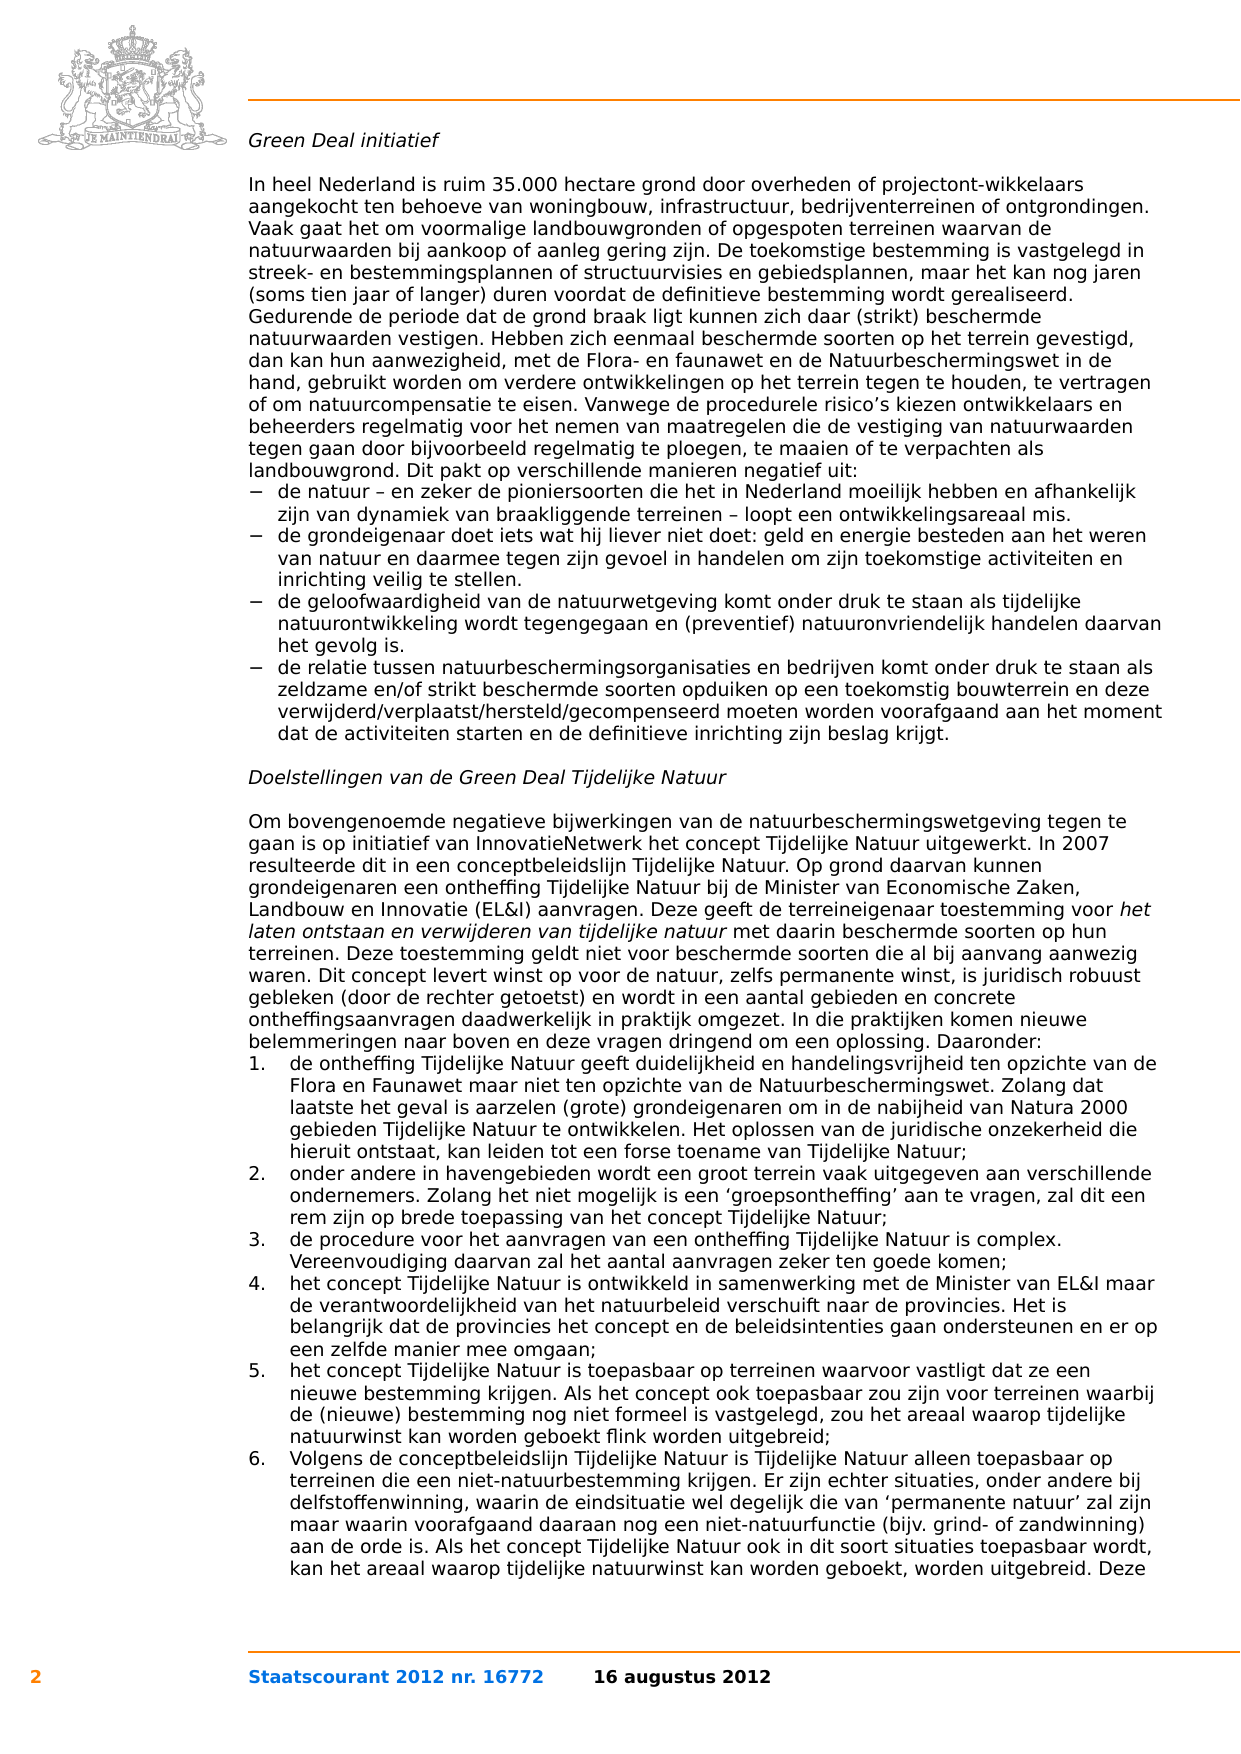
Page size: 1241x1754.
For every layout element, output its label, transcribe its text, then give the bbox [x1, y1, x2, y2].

text 4. het concept Tijdelijke Natuur is ontwikkeld in samenwerking met de Minister van EL&I maar de verantwoordelijkheid van het natuurbeleid verschuift naar de provincies. Het is belangrijk dat de provincies het concept en de beleidsintenties gaan ondersteunen en er op een zelfde manier mee omgaan; [248, 1272, 1163, 1360]
text 6. Volgens de conceptbeleidslijn Tijdelijke Natuur is Tijdelijke Natuur alleen toepasbaar op terreinen die een niet-natuurbestemming krijgen. Er zijn echter situaties, onder andere bij delfstoffenwinning, waarin de eindsituatie wel degelijk die van ‘permanente natuur’ zal zijn maar waarin voorafgaand daaraan nog een niet-natuurfunctie (bijv. grind- of zandwinning) aan de orde is. Als het concept Tijdelijke Natuur ook in dit soort situaties toepasbaar wordt, kan het areaal waarop tijdelijke natuurwinst kan worden geboekt, worden uitgebreid. Deze [248, 1448, 1163, 1580]
text In heel Nederland is ruim 35.000 hectare grond door overheden of projectont-wikkelaars aangekocht ten behoeve van woningbouw, infrastructuur, bedrijventerreinen of ontgrondingen. Vaak gaat het om voormalige landbouwgronden of opgespoten terreinen waarvan de natuurwaarden bij aankoop of aanleg gering zijn. De toekomstige bestemming is vastgelegd in streek- en bestemmingsplannen of structuurvisies en gebiedsplannen, maar het kan nog jaren (soms tien jaar of langer) duren voordat de definitieve bestemming wordt gerealiseerd. Gedurende de periode dat de grond braak ligt kunnen zich daar (strikt) beschermde natuurwaarden vestigen. Hebben zich eenmaal beschermde soorten op het terrein gevestigd, dan kan hun aanwezigheid, met de Flora- en faunawet en de Natuurbeschermingswet in de hand, gebruikt worden om verdere ontwikkelingen op het terrein tegen te houden, te vertragen of om natuurcompensatie te eisen. Vanwege de procedurele risico’s kiezen ontwikkelaars en beheerders regelmatig voor het nemen van maatregelen die de vestiging van natuurwaarden tegen gaan door bijvoorbeeld regelmatig te ploegen, te maaien of te verpachten als landbouwgrond. Dit pakt op verschillende manieren negatief uit: [248, 174, 1163, 481]
text Doelstellingen van de Green Deal Tijdelijke Natuur [248, 767, 1163, 789]
text Om bovengenoemde negatieve bijwerkingen van de natuurbeschermingswetgeving tegen te gaan is op initiatief van InnovatieNetwerk het concept Tijdelijke Natuur uitgewerkt. In 2007 resulteerde dit in een conceptbeleidslijn Tijdelijke Natuur. Op grond daarvan kunnen grondeigenaren een ontheffing Tijdelijke Natuur bij de Minister van Economische Zaken, Landbouw en Innovatie (EL&I) aanvragen. Deze geeft de terreineigenaar toestemming voor het laten ontstaan en verwijderen van tijdelijke natuur met daarin beschermde soorten op hun terreinen. Deze toestemming geldt niet voor beschermde soorten die al bij aanvang aanwezig waren. Dit concept levert winst op voor de natuur, zelfs permanente winst, is juridisch robuust gebleken (door de rechter getoetst) en wordt in een aantal gebieden en concrete ontheffingsaanvragen daadwerkelijk in praktijk omgezet. In die praktijken komen nieuwe belemmeringen naar boven en deze vragen dringend om een oplossing. Daaronder: [248, 811, 1163, 1053]
text − de relatie tussen natuurbeschermingsorganisaties en bedrijven komt onder druk te staan als zeldzame en/of strikt beschermde soorten opduiken op een toekomstig bouwterrein en deze verwijderd/verplaatst/hersteld/gecompenseerd moeten worden voorafgaand aan het moment dat de activiteiten starten en de definitieve inrichting zijn beslag krijgt. [248, 657, 1163, 745]
text Green Deal initiatief [248, 130, 1163, 152]
text 5. het concept Tijdelijke Natuur is toepasbaar op terreinen waarvoor vastligt dat ze een nieuwe bestemming krijgen. Als het concept ook toepasbaar zou zijn voor terreinen waarbij de (nieuwe) bestemming nog niet formeel is vastgelegd, zou het areaal waarop tijdelijke natuurwinst kan worden geboekt flink worden uitgebreid; [248, 1360, 1163, 1448]
text 3. de procedure voor het aanvragen van een ontheffing Tijdelijke Natuur is complex. Vereenvoudiging daarvan zal het aantal aanvragen zeker ten goede komen; [248, 1228, 1163, 1272]
text 1. de ontheffing Tijdelijke Natuur geeft duidelijkheid en handelingsvrijheid ten opzichte van de Flora en Faunawet maar niet ten opzichte van de Natuurbeschermingswet. Zolang dat laatste het geval is aarzelen (grote) grondeigenaren om in de nabijheid van Natura 2000 gebieden Tijdelijke Natuur te ontwikkelen. Het oplossen van de juridische onzekerheid die hieruit ontstaat, kan leiden tot een forse toename van Tijdelijke Natuur; [248, 1053, 1163, 1163]
text − de grondeigenaar doet iets wat hij liever niet doet: geld en energie besteden aan het weren van natuur en daarmee tegen zijn gevoel in handelen om zijn toekomstige activiteiten en inrichting veilig te stellen. [248, 525, 1163, 591]
text 2. onder andere in havengebieden wordt een groot terrein vaak uitgegeven aan verschillende ondernemers. Zolang het niet mogelijk is een ‘groepsontheffing’ aan te vragen, zal dit een rem zijn op brede toepassing van het concept Tijdelijke Natuur; [248, 1163, 1163, 1228]
picture [38, 25, 227, 150]
text − de geloofwaardigheid van de natuurwetgeving komt onder druk te staan als tijdelijke natuurontwikkeling wordt tegengegaan en (preventief) natuuronvriendelijk handelen daarvan het gevolg is. [248, 591, 1163, 657]
text − de natuur – en zeker de pioniersoorten die het in Nederland moeilijk hebben en afhankelijk zijn van dynamiek van braakliggende terreinen – loopt een ontwikkelingsareaal mis. [248, 481, 1163, 525]
